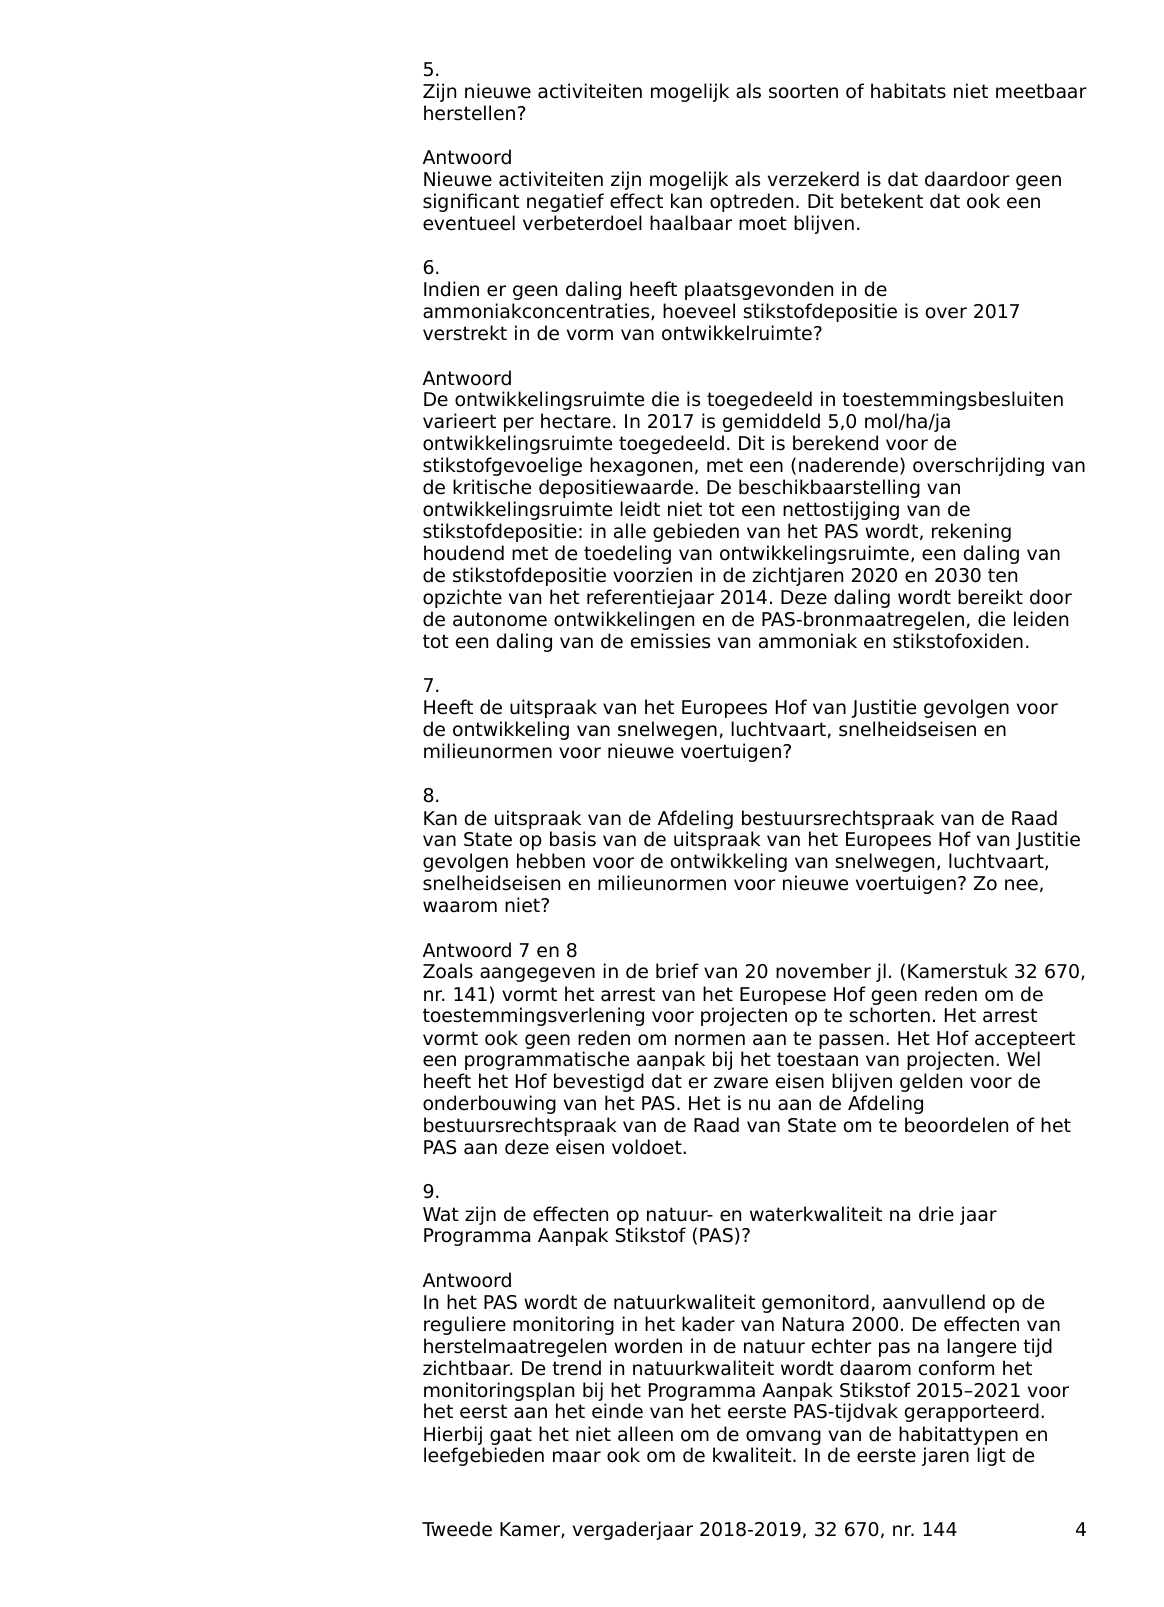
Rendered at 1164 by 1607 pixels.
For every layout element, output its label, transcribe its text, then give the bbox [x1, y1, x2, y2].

text 9. [422, 1181, 1087, 1203]
text 5. [422, 59, 1087, 81]
text Kan de uitspraak van de Afdeling bestuursrechtspraak van de Raad van State op basis van de uitspraak van het Europees Hof van Justitie gevolgen hebben voor de ontwikkeling van snelwegen, luchtvaart, snelheidseisen en milieunormen voor nieuwe voertuigen? Zo nee, waarom niet? [422, 807, 1087, 917]
text Antwoord 7 en 8 [422, 939, 1087, 961]
text 8. [422, 785, 1087, 807]
text 6. [422, 257, 1087, 279]
text Indien er geen daling heeft plaatsgevonden in de ammoniakconcentraties, hoeveel stikstofdepositie is over 2017 verstrekt in de vorm van ontwikkelruimte? [422, 279, 1087, 345]
text Heeft de uitspraak van het Europees Hof van Justitie gevolgen voor de ontwikkeling van snelwegen, luchtvaart, snelheidseisen en milieunormen voor nieuwe voertuigen? [422, 697, 1087, 763]
text In het PAS wordt de natuurkwaliteit gemonitord, aanvullend op de reguliere monitoring in het kader van Natura 2000. De effecten van herstelmaatregelen worden in de natuur echter pas na langere tijd zichtbaar. De trend in natuurkwaliteit wordt daarom conform het monitoringsplan bij het Programma Aanpak Stikstof 2015–2021 voor het eerst aan het einde van het eerste PAS-tijdvak gerapporteerd. Hierbij gaat het niet alleen om de omvang van de habitattypen en leefgebieden maar ook om de kwaliteit. In de eerste jaren ligt de [422, 1292, 1087, 1467]
text De ontwikkelingsruimte die is toegedeeld in toestemmingsbesluiten varieert per hectare. In 2017 is gemiddeld 5,0 mol/ha/ja ontwikkelingsruimte toegedeeld. Dit is berekend voor de stikstofgevoelige hexagonen, met een (naderende) overschrijding van de kritische depositiewaarde. De beschikbaarstelling van ontwikkelingsruimte leidt niet tot een nettostijging van de stikstofdepositie: in alle gebieden van het PAS wordt, rekening houdend met de toedeling van ontwikkelingsruimte, een daling van de stikstofdepositie voorzien in de zichtjaren 2020 en 2030 ten opzichte van het referentiejaar 2014. Deze daling wordt bereikt door de autonome ontwikkelingen en de PAS-bronmaatregelen, die leiden tot een daling van de emissies van ammoniak en stikstofoxiden. [422, 389, 1087, 653]
text 7. [422, 675, 1087, 697]
text Nieuwe activiteiten zijn mogelijk als verzekerd is dat daardoor geen significant negatief effect kan optreden. Dit betekent dat ook een eventueel verbeterdoel haalbaar moet blijven. [422, 169, 1087, 235]
text Wat zijn de effecten op natuur- en waterkwaliteit na drie jaar Programma Aanpak Stikstof (PAS)? [422, 1203, 1087, 1247]
text Zijn nieuwe activiteiten mogelijk als soorten of habitats niet meetbaar herstellen? [422, 81, 1087, 125]
text Zoals aangegeven in de brief van 20 november jl. (Kamerstuk 32 670, nr. 141) vormt het arrest van het Europese Hof geen reden om de toestemmingsverlening voor projecten op te schorten. Het arrest vormt ook geen reden om normen aan te passen. Het Hof accepteert een programmatische aanpak bij het toestaan van projecten. Wel heeft het Hof bevestigd dat er zware eisen blijven gelden voor de onderbouwing van het PAS. Het is nu aan de Afdeling bestuursrechtspraak van de Raad van State om te beoordelen of het PAS aan deze eisen voldoet. [422, 961, 1087, 1159]
text Antwoord [422, 147, 1087, 169]
text Antwoord [422, 1269, 1087, 1292]
text Antwoord [422, 367, 1087, 389]
